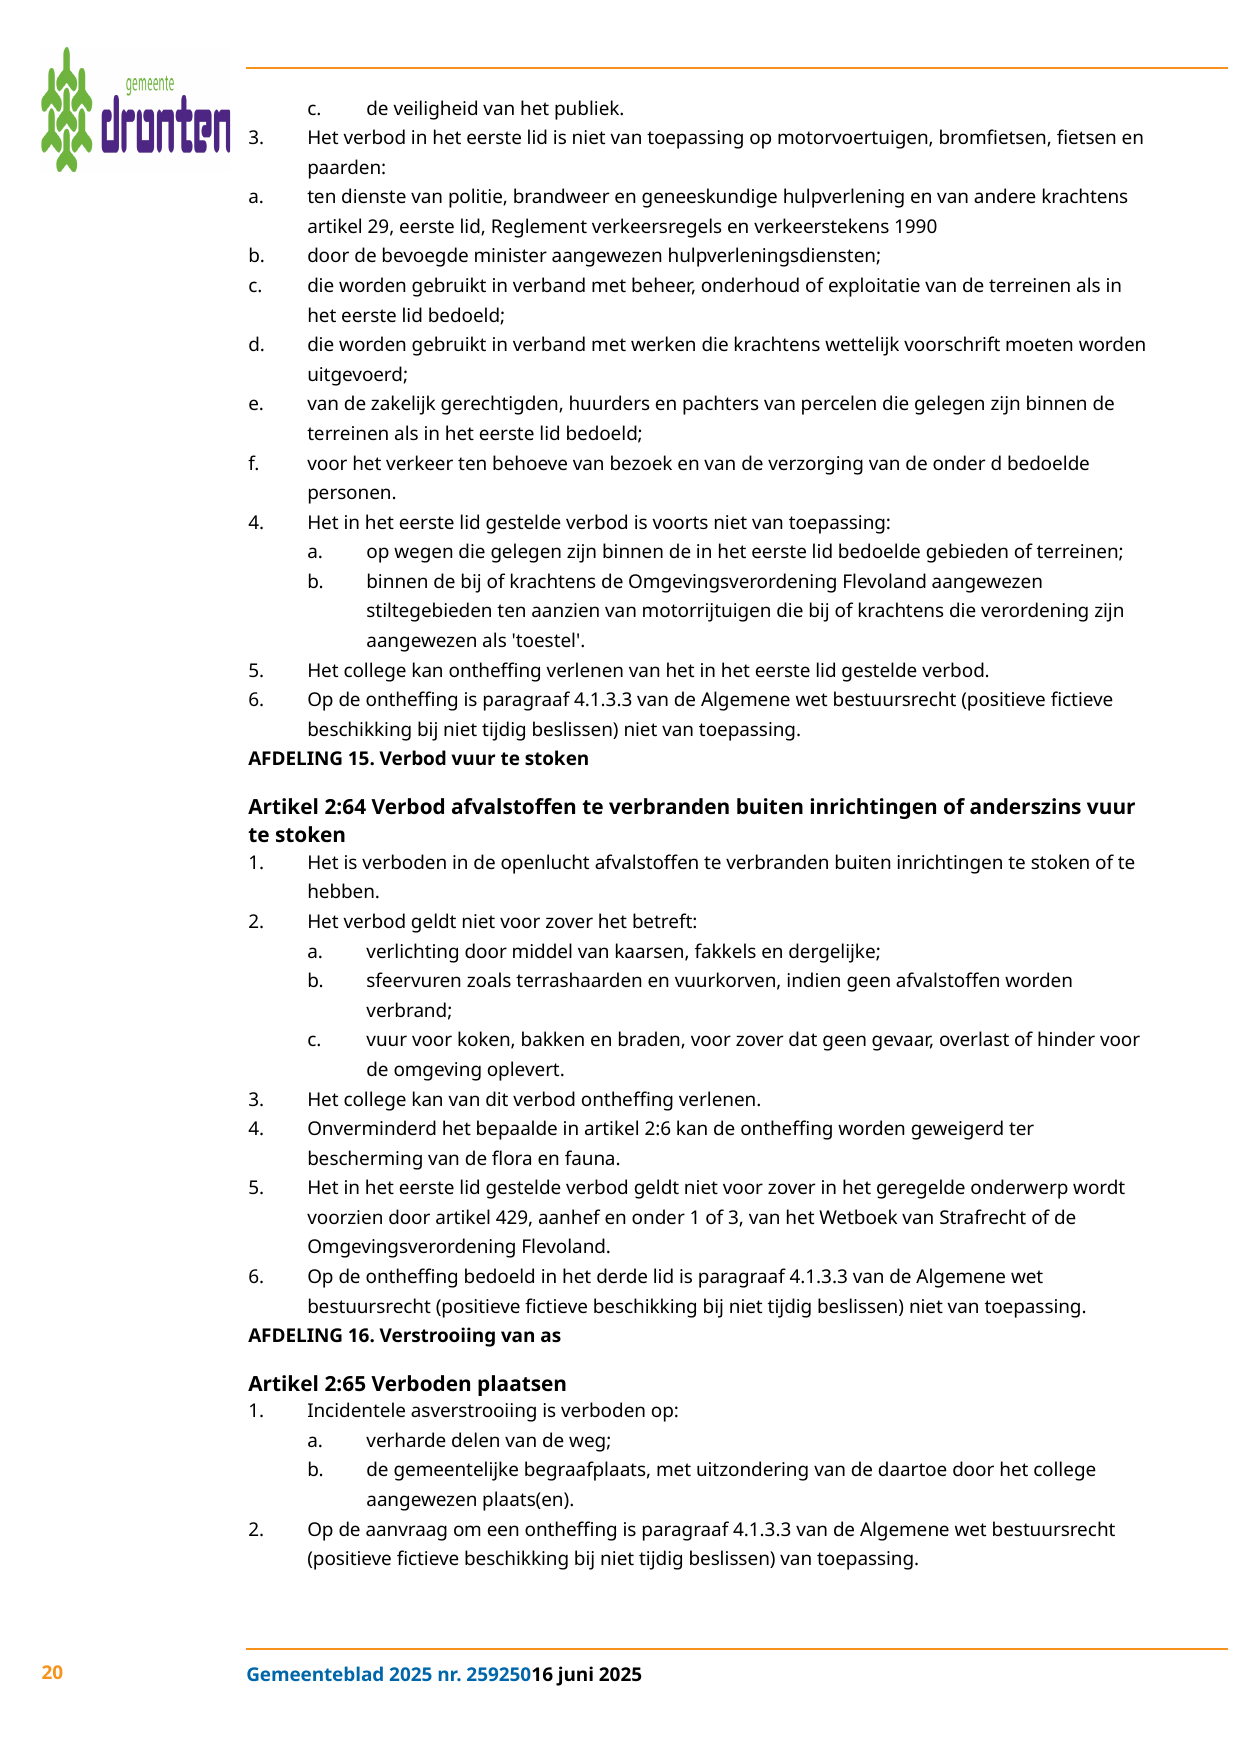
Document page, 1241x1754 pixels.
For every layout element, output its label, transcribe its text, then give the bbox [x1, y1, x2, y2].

list Op de ontheffing bedoeld in het derde lid is paragraaf 4.1.3.3 van de Algemene wet bestuursrecht (positieve fictieve beschikking bij niet tijdig beslissen) niet van toepassing. [248, 1263, 1152, 1318]
list die worden gebruikt in verband met werken die krachtens wettelijk voorschrift moeten worden uitgevoerd; [248, 331, 1152, 387]
list Onverminderd het bepaalde in artikel 2:6 kan de ontheffing worden geweigerd ter bescherming van de flora en fauna. [248, 1115, 1152, 1171]
list die worden gebruikt in verband met beheer, onderhoud of exploitatie van de terreinen als in het eerste lid bedoeld; [248, 272, 1152, 328]
list verlichting door middel van kaarsen, fakkels en dergelijke; [307, 938, 1152, 963]
list op wegen die gelegen zijn binnen de in het eerste lid bedoelde gebieden of terreinen; [307, 538, 1152, 564]
list Het in het eerste lid gestelde verbod geldt niet voor zover in het geregelde onderwerp wordt voorzien door artikel 429, aanhef en onder 1 of 3, van het Wetboek van Strafrecht of de Omgevingsverordening Flevoland. [248, 1174, 1152, 1259]
list voor het verkeer ten behoeve van bezoek en van de verzorging van de onder d bedoelde personen. [248, 450, 1152, 505]
list Het verbod geldt niet voor zover het betreft: [248, 908, 1152, 934]
list de gemeentelijke begraafplaats, met uitzondering van de daartoe door het college aangewezen plaats(en). [307, 1457, 1152, 1512]
list Op de ontheffing is paragraaf 4.1.3.3 van de Algemene wet bestuursrecht (positieve fictieve beschikking bij niet tijdig beslissen) niet van toepassing. [248, 686, 1152, 742]
list sfeervuren zoals terrashaarden en vuurkorven, indien geen afvalstoffen worden verbrand; [307, 967, 1152, 1023]
list Het college kan ontheffing verlenen van het in het eerste lid gestelde verbod. [248, 657, 1152, 683]
list ten dienste van politie, brandweer en geneeskundige hulpverlening en van andere krachtens artikel 29, eerste lid, Reglement verkeersregels en verkeerstekens 1990 [248, 183, 1152, 239]
list verharde delen van de weg; [307, 1427, 1152, 1453]
list binnen de bij of krachtens de Omgevingsverordening Flevoland aangewezen stiltegebieden ten aanzien van motorrijtuigen die bij of krachtens die verordening zijn aangewezen als 'toestel'. [307, 568, 1152, 653]
list van de zakelijk gerechtigden, huurders en pachters van percelen die gelegen zijn binnen de terreinen als in het eerste lid bedoeld; [248, 391, 1152, 446]
list de veiligheid van het publiek. [307, 95, 1152, 121]
text AFDELING 16. Verstrooiing van as [248, 1322, 1152, 1348]
text Artikel 2:64 Verbod afvalstoffen te verbranden buiten inrichtingen of anderszins vuur te stoken [248, 792, 1152, 849]
picture [41, 47, 231, 172]
text Artikel 2:65 Verboden plaatsen [248, 1369, 1152, 1397]
list Het verbod in het eerste lid is niet van toepassing op motorvoertuigen, bromfietsen, fietsen en paarden: [248, 124, 1152, 180]
list door de bevoegde minister aangewezen hulpverleningsdiensten; [248, 243, 1152, 268]
list Op de aanvraag om een ontheffing is paragraaf 4.1.3.3 van de Algemene wet bestuursrecht (positieve fictieve beschikking bij niet tijdig beslissen) van toepassing. [248, 1516, 1152, 1571]
list Incidentele asverstrooiing is verboden op: [248, 1397, 1152, 1423]
list Het is verboden in de openlucht afvalstoffen te verbranden buiten inrichtingen te stoken of te hebben. [248, 849, 1152, 904]
list Het college kan van dit verbod ontheffing verlenen. [248, 1086, 1152, 1111]
list Het in het eerste lid gestelde verbod is voorts niet van toepassing: [248, 509, 1152, 535]
list vuur voor koken, bakken en braden, voor zover dat geen gevaar, overlast of hinder voor de omgeving oplevert. [307, 1027, 1152, 1082]
text AFDELING 15. Verbod vuur te stoken [248, 746, 1152, 771]
